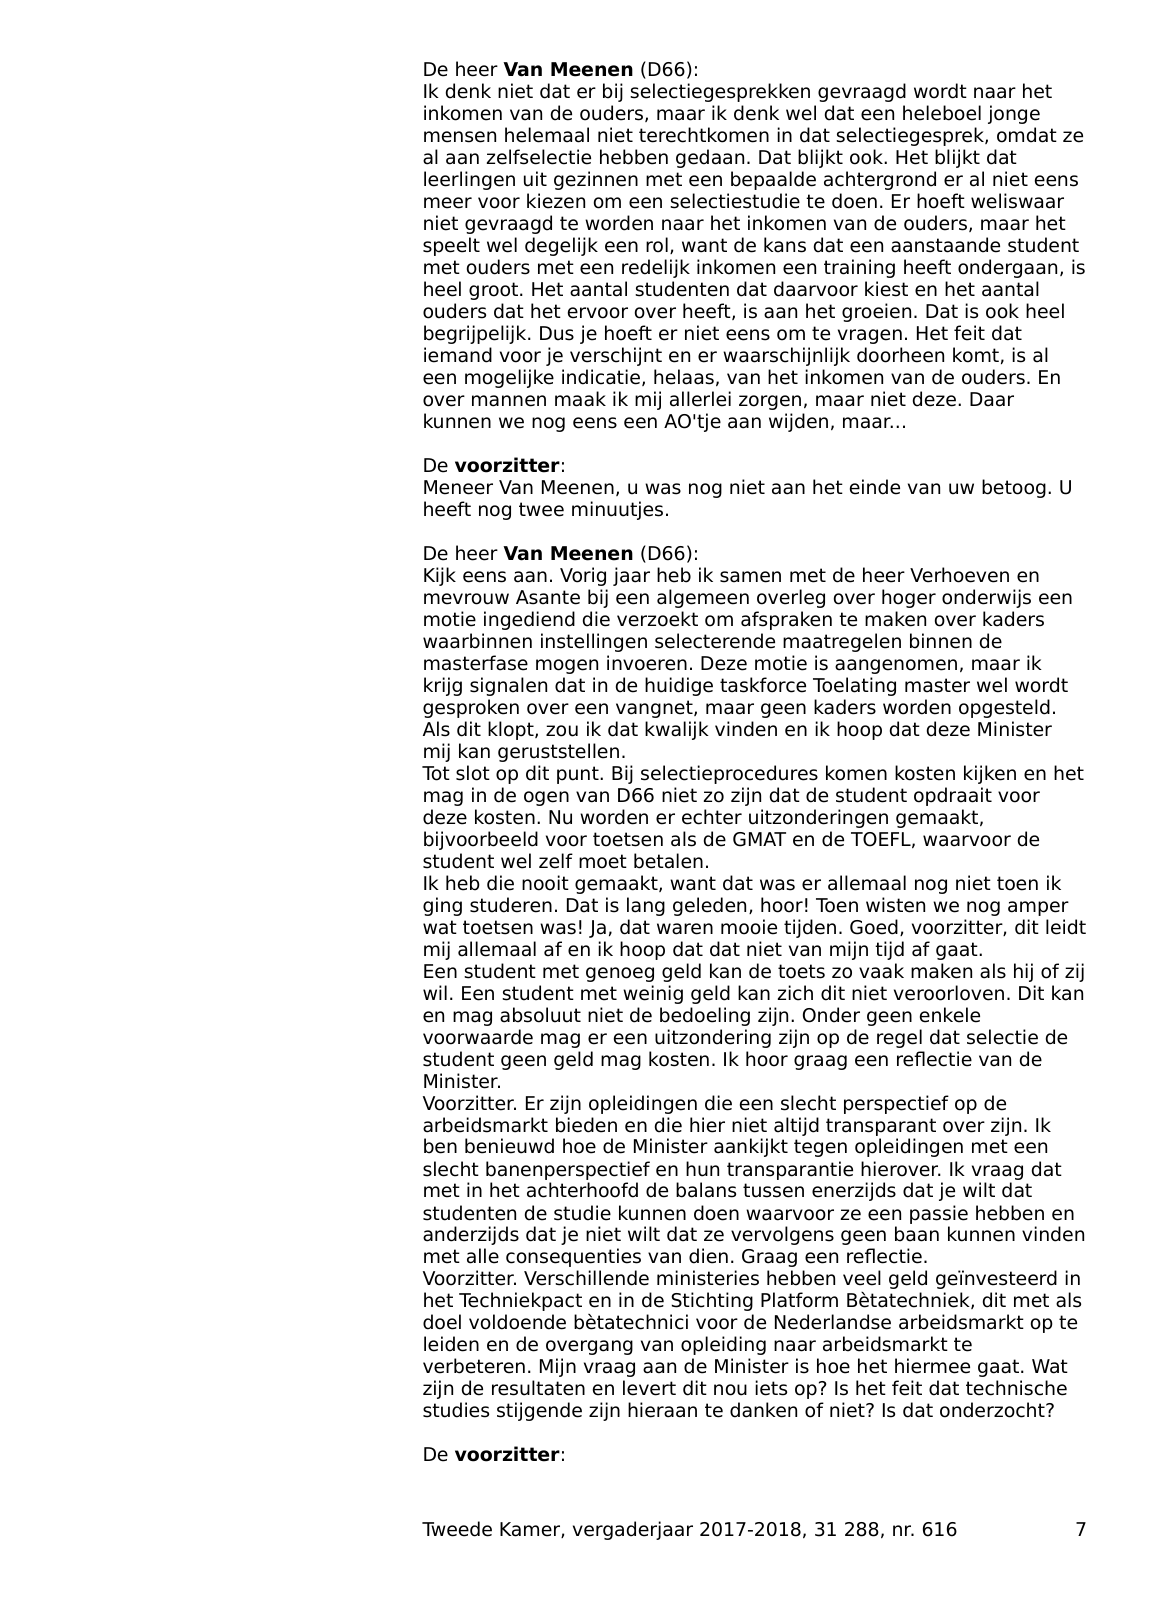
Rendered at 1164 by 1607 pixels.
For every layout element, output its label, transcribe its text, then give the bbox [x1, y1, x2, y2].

text Voorzitter. Verschillende ministeries hebben veel geld geïnvesteerd in het Techniekpact en in de Stichting Platform Bètatechniek, dit met als doel voldoende bètatechnici voor de Nederlandse arbeidsmarkt op te leiden en de overgang van opleiding naar arbeidsmarkt te verbeteren. Mijn vraag aan de Minister is hoe het hiermee gaat. Wat zijn de resultaten en levert dit nou iets op? Is het feit dat technische studies stijgende zijn hieraan te danken of niet? Is dat onderzocht? [422, 1268, 1087, 1422]
text Ik heb die nooit gemaakt, want dat was er allemaal nog niet toen ik ging studeren. Dat is lang geleden, hoor! Toen wisten we nog amper wat toetsen was! Ja, dat waren mooie tijden. Goed, voorzitter, dit leidt mij allemaal af en ik hoop dat dat niet van mijn tijd af gaat. [422, 873, 1087, 961]
text Ik denk niet dat er bij selectiegesprekken gevraagd wordt naar het inkomen van de ouders, maar ik denk wel dat een heleboel jonge mensen helemaal niet terechtkomen in dat selectiegesprek, omdat ze al aan zelfselectie hebben gedaan. Dat blijkt ook. Het blijkt dat leerlingen uit gezinnen met een bepaalde achtergrond er al niet eens meer voor kiezen om een selectiestudie te doen. Er hoeft weliswaar niet gevraagd te worden naar het inkomen van de ouders, maar het speelt wel degelijk een rol, want de kans dat een aanstaande student met ouders met een redelijk inkomen een training heeft ondergaan, is heel groot. Het aantal studenten dat daarvoor kiest en het aantal ouders dat het ervoor over heeft, is aan het groeien. Dat is ook heel begrijpelijk. Dus je hoeft er niet eens om te vragen. Het feit dat iemand voor je verschijnt en er waarschijnlijk doorheen komt, is al een mogelijke indicatie, helaas, van het inkomen van de ouders. En over mannen maak ik mij allerlei zorgen, maar niet deze. Daar kunnen we nog eens een AO'tje aan wijden, maar... [422, 81, 1087, 433]
text Voorzitter. Er zijn opleidingen die een slecht perspectief op de arbeidsmarkt bieden en die hier niet altijd transparant over zijn. Ik ben benieuwd hoe de Minister aankijkt tegen opleidingen met een slecht banenperspectief en hun transparantie hierover. Ik vraag dat met in het achterhoofd de balans tussen enerzijds dat je wilt dat studenten de studie kunnen doen waarvoor ze een passie hebben en anderzijds dat je niet wilt dat ze vervolgens geen baan kunnen vinden met alle consequenties van dien. Graag een reflectie. [422, 1092, 1087, 1268]
text Kijk eens aan. Vorig jaar heb ik samen met de heer Verhoeven en mevrouw Asante bij een algemeen overleg over hoger onderwijs een motie ingediend die verzoekt om afspraken te maken over kaders waarbinnen instellingen selecterende maatregelen binnen de masterfase mogen invoeren. Deze motie is aangenomen, maar ik krijg signalen dat in de huidige taskforce Toelating master wel wordt gesproken over een vangnet, maar geen kaders worden opgesteld. Als dit klopt, zou ik dat kwalijk vinden en ik hoop dat deze Minister mij kan geruststellen. [422, 565, 1087, 763]
text De voorzitter: [422, 1444, 1087, 1466]
text Tot slot op dit punt. Bij selectieprocedures komen kosten kijken en het mag in de ogen van D66 niet zo zijn dat de student opdraait voor deze kosten. Nu worden er echter uitzonderingen gemaakt, bijvoorbeeld voor toetsen als de GMAT en de TOEFL, waarvoor de student wel zelf moet betalen. [422, 763, 1087, 873]
text De heer Van Meenen (D66): [422, 59, 1087, 81]
text De heer Van Meenen (D66): [422, 543, 1087, 565]
text Meneer Van Meenen, u was nog niet aan het einde van uw betoog. U heeft nog twee minuutjes. [422, 477, 1087, 521]
text Een student met genoeg geld kan de toets zo vaak maken als hij of zij wil. Een student met weinig geld kan zich dit niet veroorloven. Dit kan en mag absoluut niet de bedoeling zijn. Onder geen enkele voorwaarde mag er een uitzondering zijn op de regel dat selectie de student geen geld mag kosten. Ik hoor graag een reflectie van de Minister. [422, 961, 1087, 1092]
text De voorzitter: [422, 455, 1087, 477]
